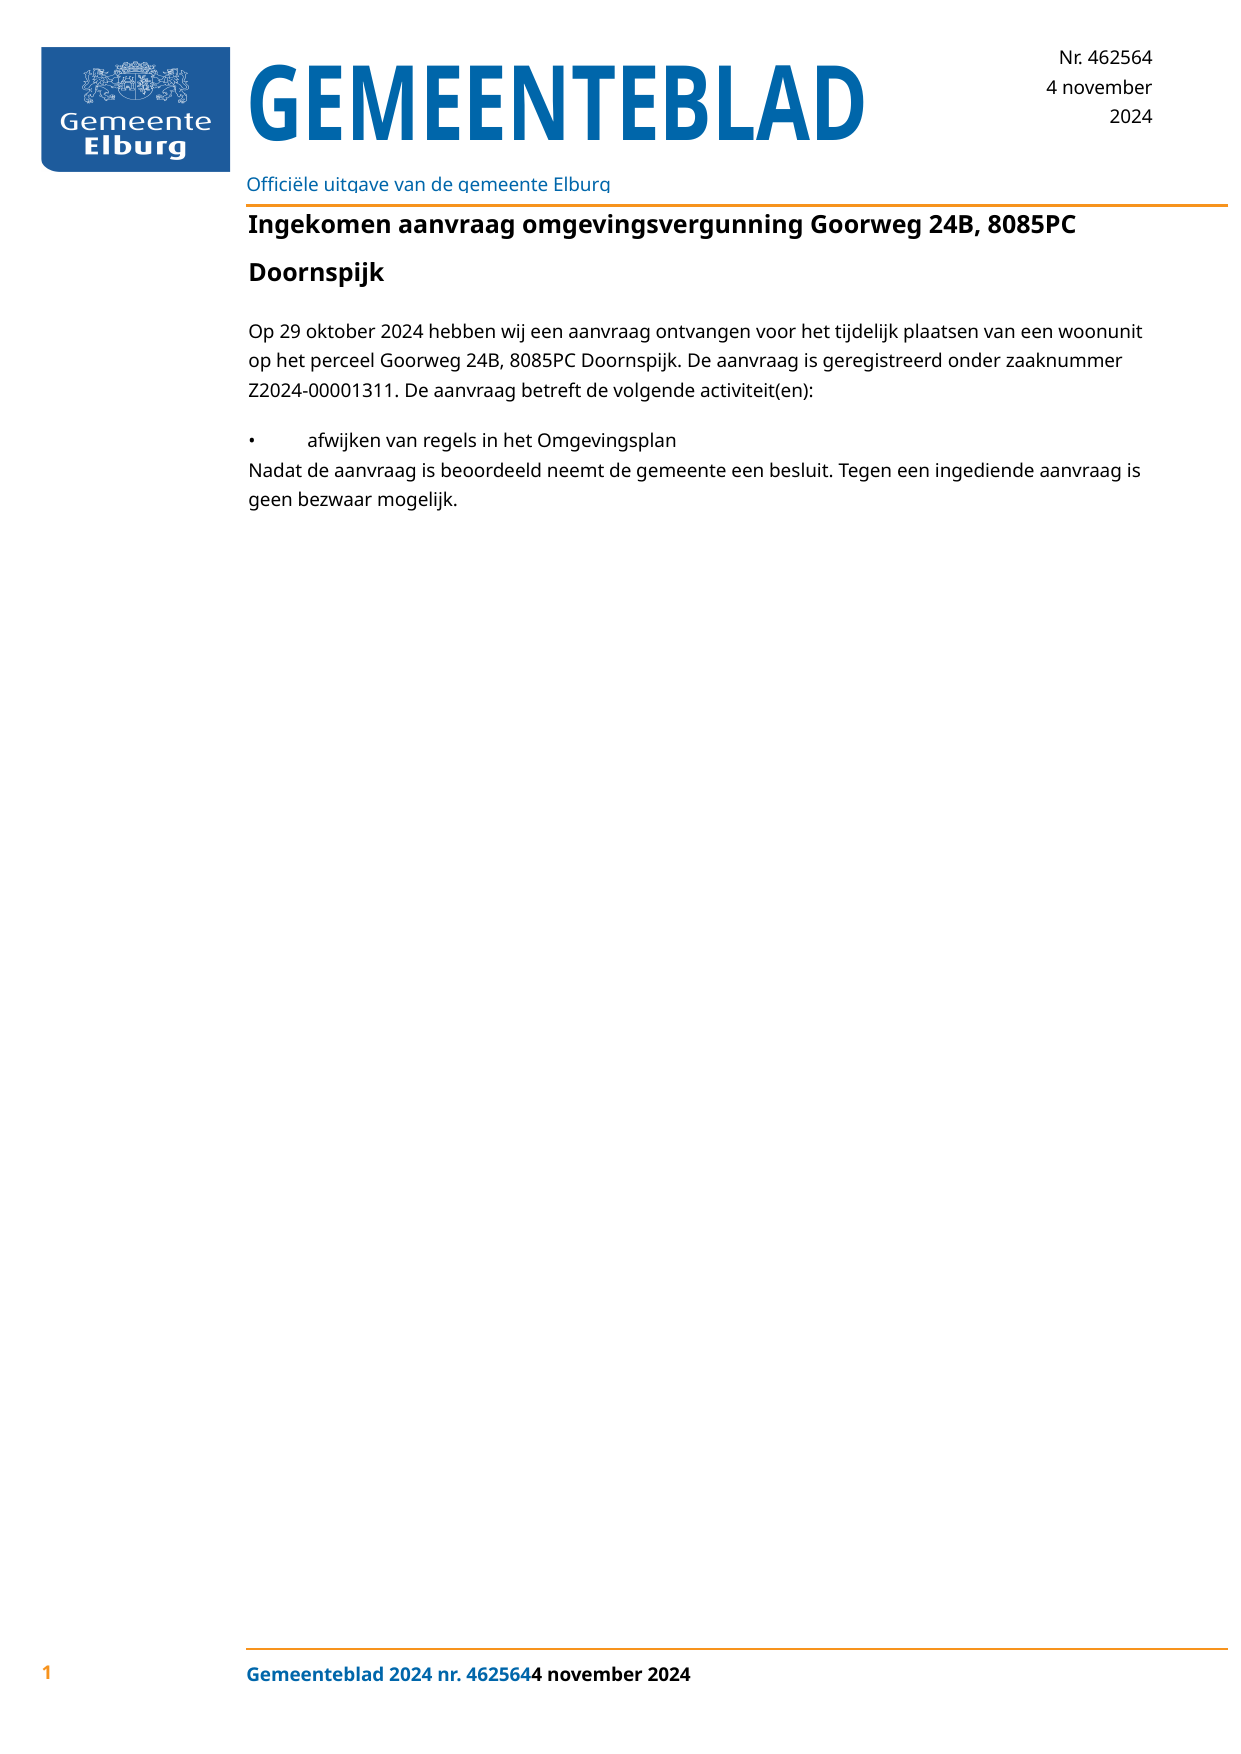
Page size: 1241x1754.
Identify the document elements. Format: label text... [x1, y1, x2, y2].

list afwijken van regels in het Omgevingsplan [248, 427, 1152, 453]
text Nadat de aanvraag is beoordeeld neemt de gemeente een besluit. Tegen een ingediende aanvraag is geen bezwaar mogelijk. [248, 457, 1152, 512]
text Ingekomen aanvraag omgevingsvergunning Goorweg 24B, 8085PC Doornspijk [248, 207, 1152, 288]
picture [41, 47, 231, 172]
text Op 29 oktober 2024 hebben wij een aanvraag ontvangen voor het tijdelijk plaatsen van een woonunit op het perceel Goorweg 24B, 8085PC Doornspijk. De aanvraag is geregistreerd onder zaaknummer Z2024-00001311. De aanvraag betreft de volgende activiteit(en): [248, 318, 1152, 403]
